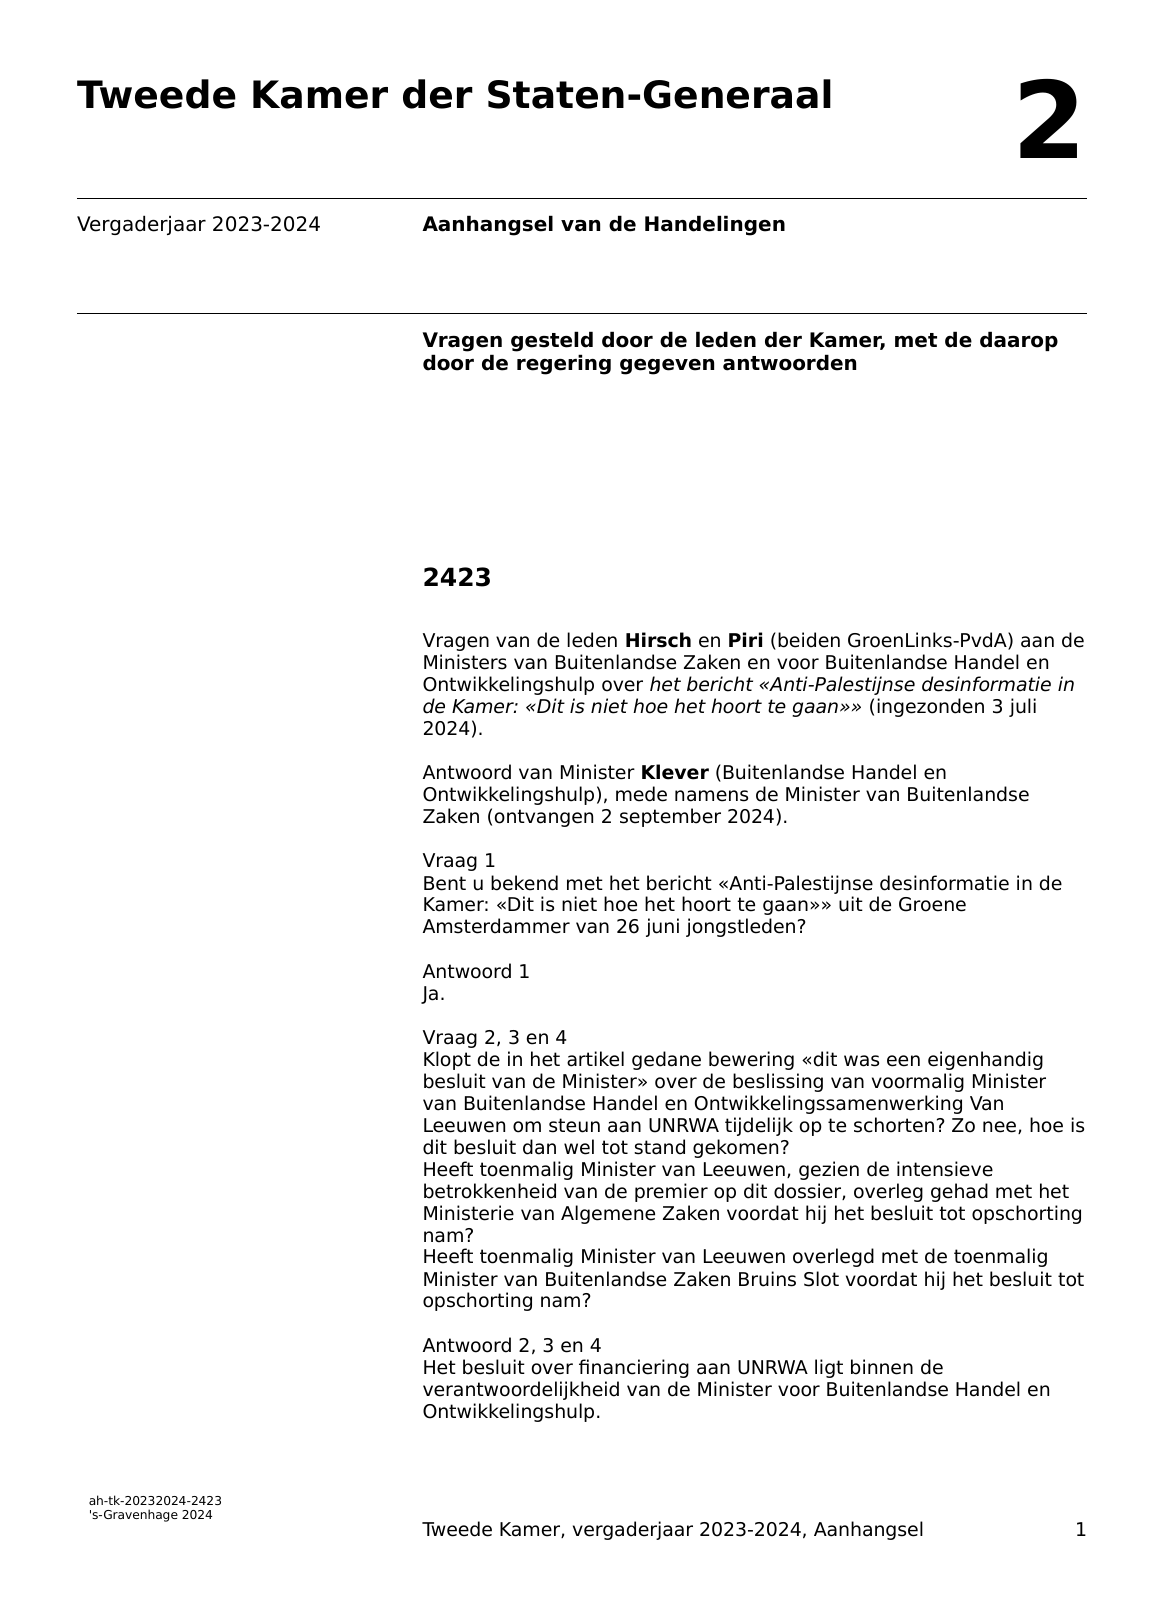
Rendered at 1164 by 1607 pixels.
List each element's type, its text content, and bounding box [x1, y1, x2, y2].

text Klopt de in het artikel gedane bewering «dit was een eigenhandig besluit van de Minister» over de beslissing van voormalig Minister van Buitenlandse Handel en Ontwikkelingssamenwerking Van Leeuwen om steun aan UNRWA tijdelijk op te schorten? Zo nee, hoe is dit besluit dan wel tot stand gekomen? [422, 1049, 1087, 1158]
text Heeft toenmalig Minister van Leeuwen overlegd met de toenmalig Minister van Buitenlandse Zaken Bruins Slot voordat hij het besluit tot opschorting nam? [422, 1246, 1087, 1312]
table_cell Vragen gesteld door de leden der Kamer, met de daarop door de regering gegeven antwoorden [422, 314, 1087, 375]
table_cell Aanhangsel van de Handelingen [422, 199, 1087, 313]
text 2423 [422, 563, 1087, 592]
text Heeft toenmalig Minister van Leeuwen, gezien de intensieve betrokkenheid van de premier op dit dossier, overleg gehad met het Ministerie van Algemene Zaken voordat hij het besluit tot opschorting nam? [422, 1158, 1087, 1246]
text 's-Gravenhage 2024 [88, 1508, 323, 1522]
text Antwoord 2, 3 en 4 [422, 1334, 1087, 1357]
table_header Tweede Kamer der Staten-Generaal [77, 59, 886, 198]
text Ja. [422, 982, 1087, 1004]
text Antwoord van Minister Klever (Buitenlandse Handel en Ontwikkelingshulp), mede namens de Minister van Buitenlandse Zaken (ontvangen 2 september 2024). [422, 762, 1087, 828]
table_cell [77, 314, 422, 375]
text Het besluit over financiering aan UNRWA ligt binnen de verantwoordelijkheid van de Minister voor Buitenlandse Handel en Ontwikkelingshulp. [422, 1357, 1087, 1422]
text Vraag 2, 3 en 4 [422, 1027, 1087, 1049]
text Vragen van de leden Hirsch en Piri (beiden GroenLinks-PvdA) aan de Ministers van Buitenlandse Zaken en voor Buitenlandse Handel en Ontwikkelingshulp over het bericht «Anti-Palestijnse desinformatie in de Kamer: «Dit is niet hoe het hoort te gaan»» (ingezonden 3 juli 2024). [422, 630, 1087, 740]
text Antwoord 1 [422, 961, 1087, 982]
text Vraag 1 [422, 850, 1087, 872]
text Bent u bekend met het bericht «Anti-Palestijnse desinformatie in de Kamer: «Dit is niet hoe het hoort te gaan»» uit de Groene Amsterdammer van 26 juni jongstleden? [422, 872, 1087, 938]
table_header 2 [886, 59, 1087, 198]
text ah-tk-20232024-2423 [88, 1494, 323, 1508]
table_cell Vergaderjaar 2023-2024 [77, 199, 422, 313]
